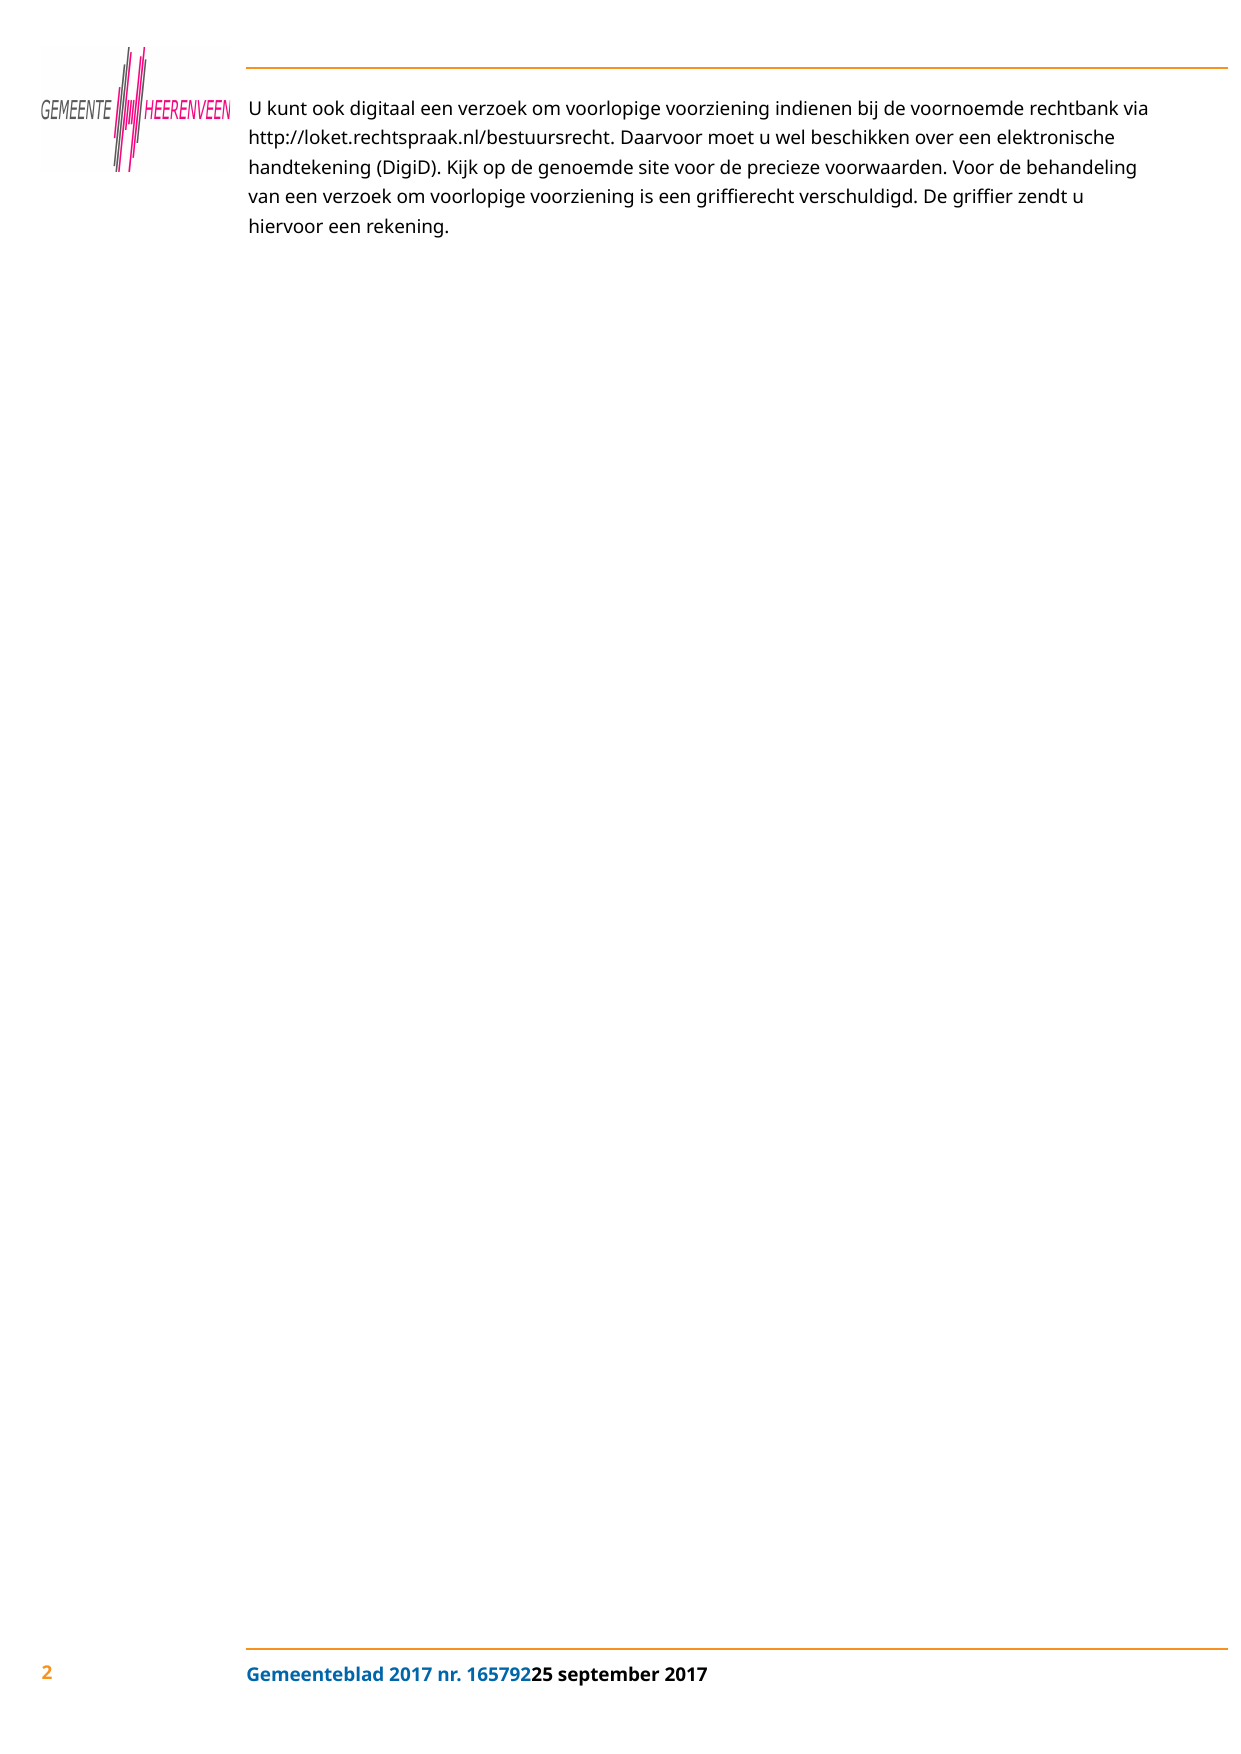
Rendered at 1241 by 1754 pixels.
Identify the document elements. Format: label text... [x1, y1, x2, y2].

picture [41, 47, 231, 172]
text U kunt ook digitaal een verzoek om voorlopige voorziening indienen bij de voornoemde rechtbank via http://loket.rechtspraak.nl/bestuursrecht. Daarvoor moet u wel beschikken over een elektronische handtekening (DigiD). Kijk op de genoemde site voor de precieze voorwaarden. Voor de behandeling van een verzoek om voorlopige voorziening is een griffierecht verschuldigd. De griffier zendt u hiervoor een rekening. [248, 95, 1152, 239]
